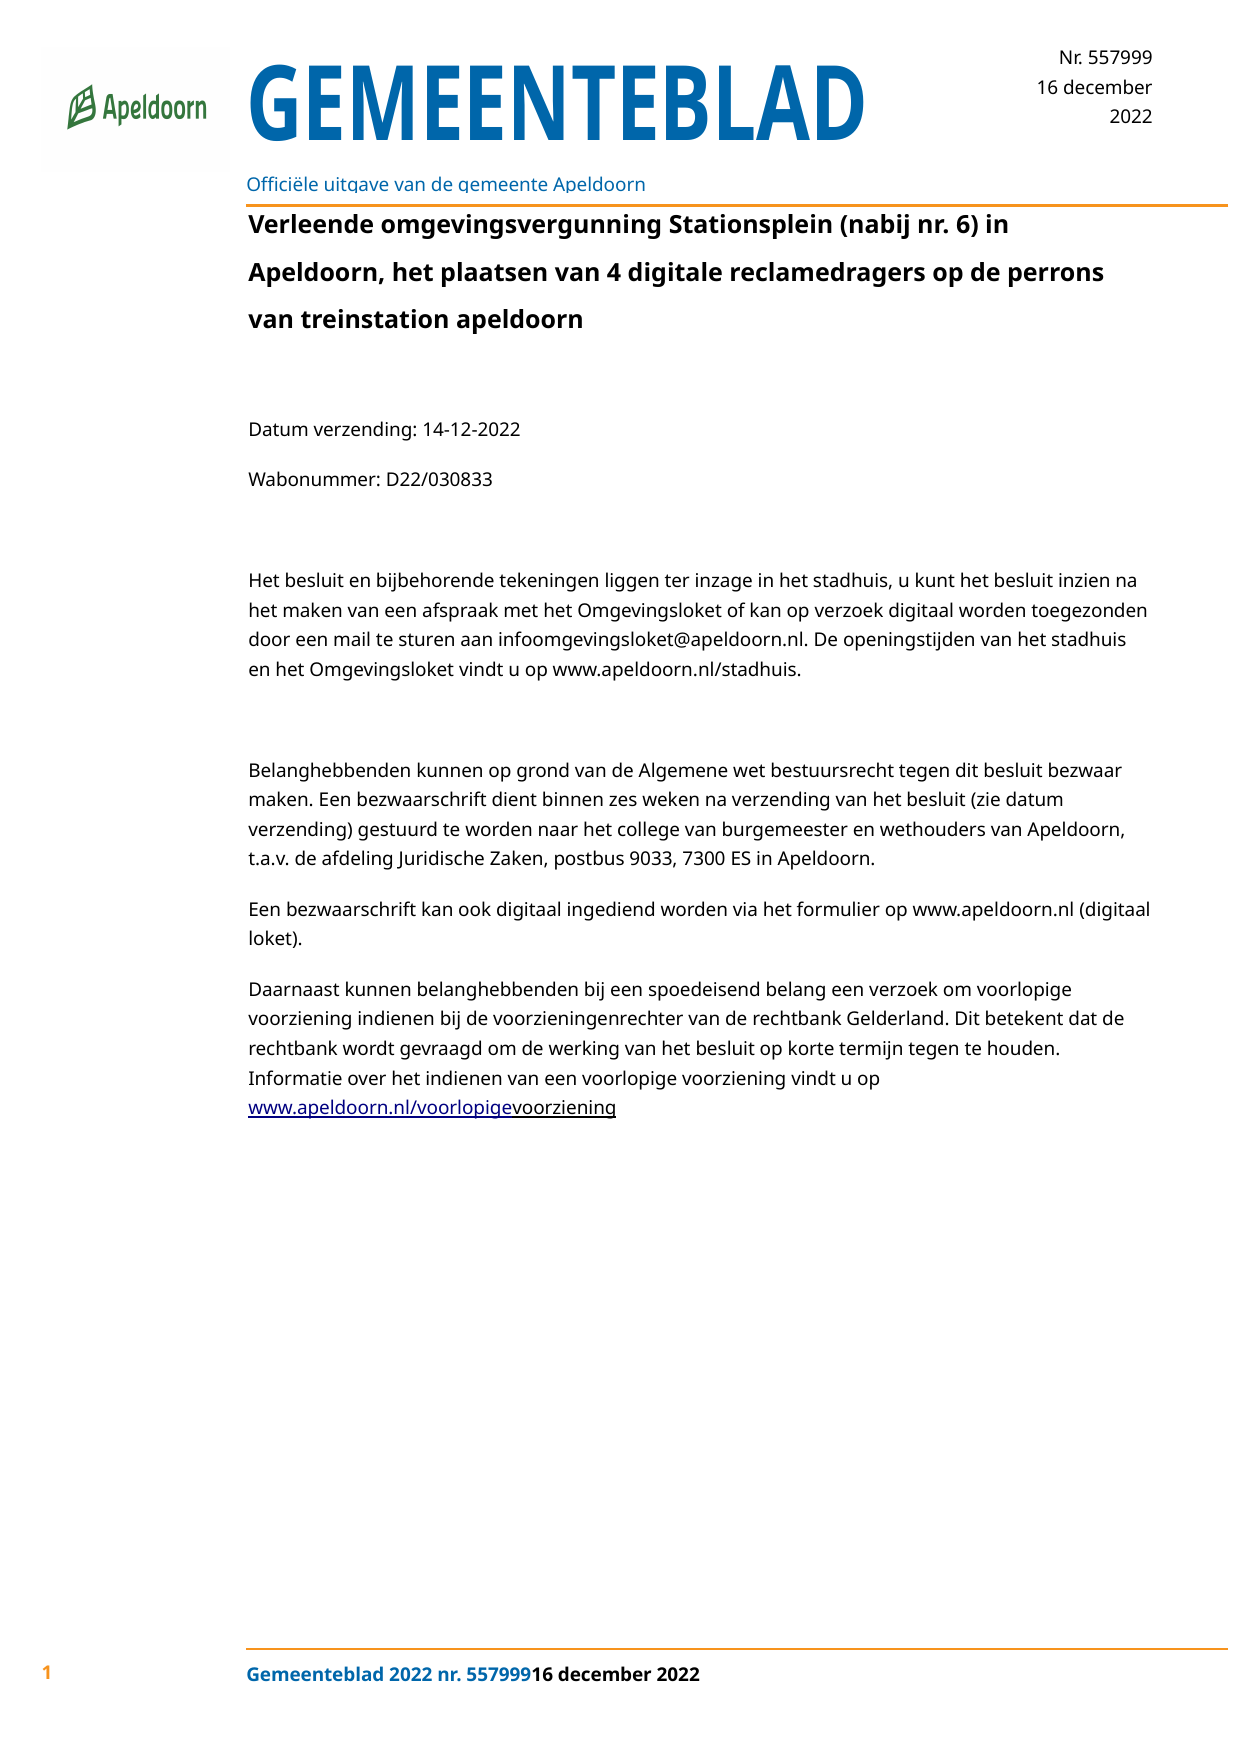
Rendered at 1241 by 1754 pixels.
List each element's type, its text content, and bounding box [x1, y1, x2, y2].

picture [41, 47, 231, 172]
text Het besluit en bijbehorende tekeningen liggen ter inzage in het stadhuis, u kunt het besluit inzien na het maken van een afspraak met het Omgevingsloket of kan op verzoek digitaal worden toegezonden door een mail te sturen aan infoomgevingsloket@apeldoorn.nl. De openingstijden van het stadhuis en het Omgevingsloket vindt u op www.apeldoorn.nl/stadhuis. [248, 567, 1152, 682]
text Verleende omgevingsvergunning Stationsplein (nabij nr. 6) in Apeldoorn, het plaatsen van 4 digitale reclamedragers op de perrons van treinstation apeldoorn [248, 207, 1152, 336]
text Een bezwaarschrift kan ook digitaal ingediend worden via het formulier op www.apeldoorn.nl (digitaal loket). [248, 896, 1152, 951]
text Belanghebbenden kunnen op grond van de Algemene wet bestuursrecht tegen dit besluit bezwaar maken. Een bezwaarschrift dient binnen zes weken na verzending van het besluit (zie datum verzending) gestuurd te worden naar het college van burgemeester en wethouders van Apeldoorn, t.a.v. de afdeling Juridische Zaken, postbus 9033, 7300 ES in Apeldoorn. [248, 757, 1152, 871]
text Wabonummer: D22/030833 [248, 466, 1152, 492]
text Datum verzending: 14-12-2022 [248, 416, 1152, 442]
text Daarnaast kunnen belanghebbenden bij een spoedeisend belang een verzoek om voorlopige voorziening indienen bij de voorzieningenrechter van de rechtbank Gelderland. Dit betekent dat de rechtbank wordt gevraagd om de werking van het besluit op korte termijn tegen te houden. Informatie over het indienen van een voorlopige voorziening vindt u op www.apeldoorn.nl/voorlopigevoorziening [248, 976, 1152, 1120]
